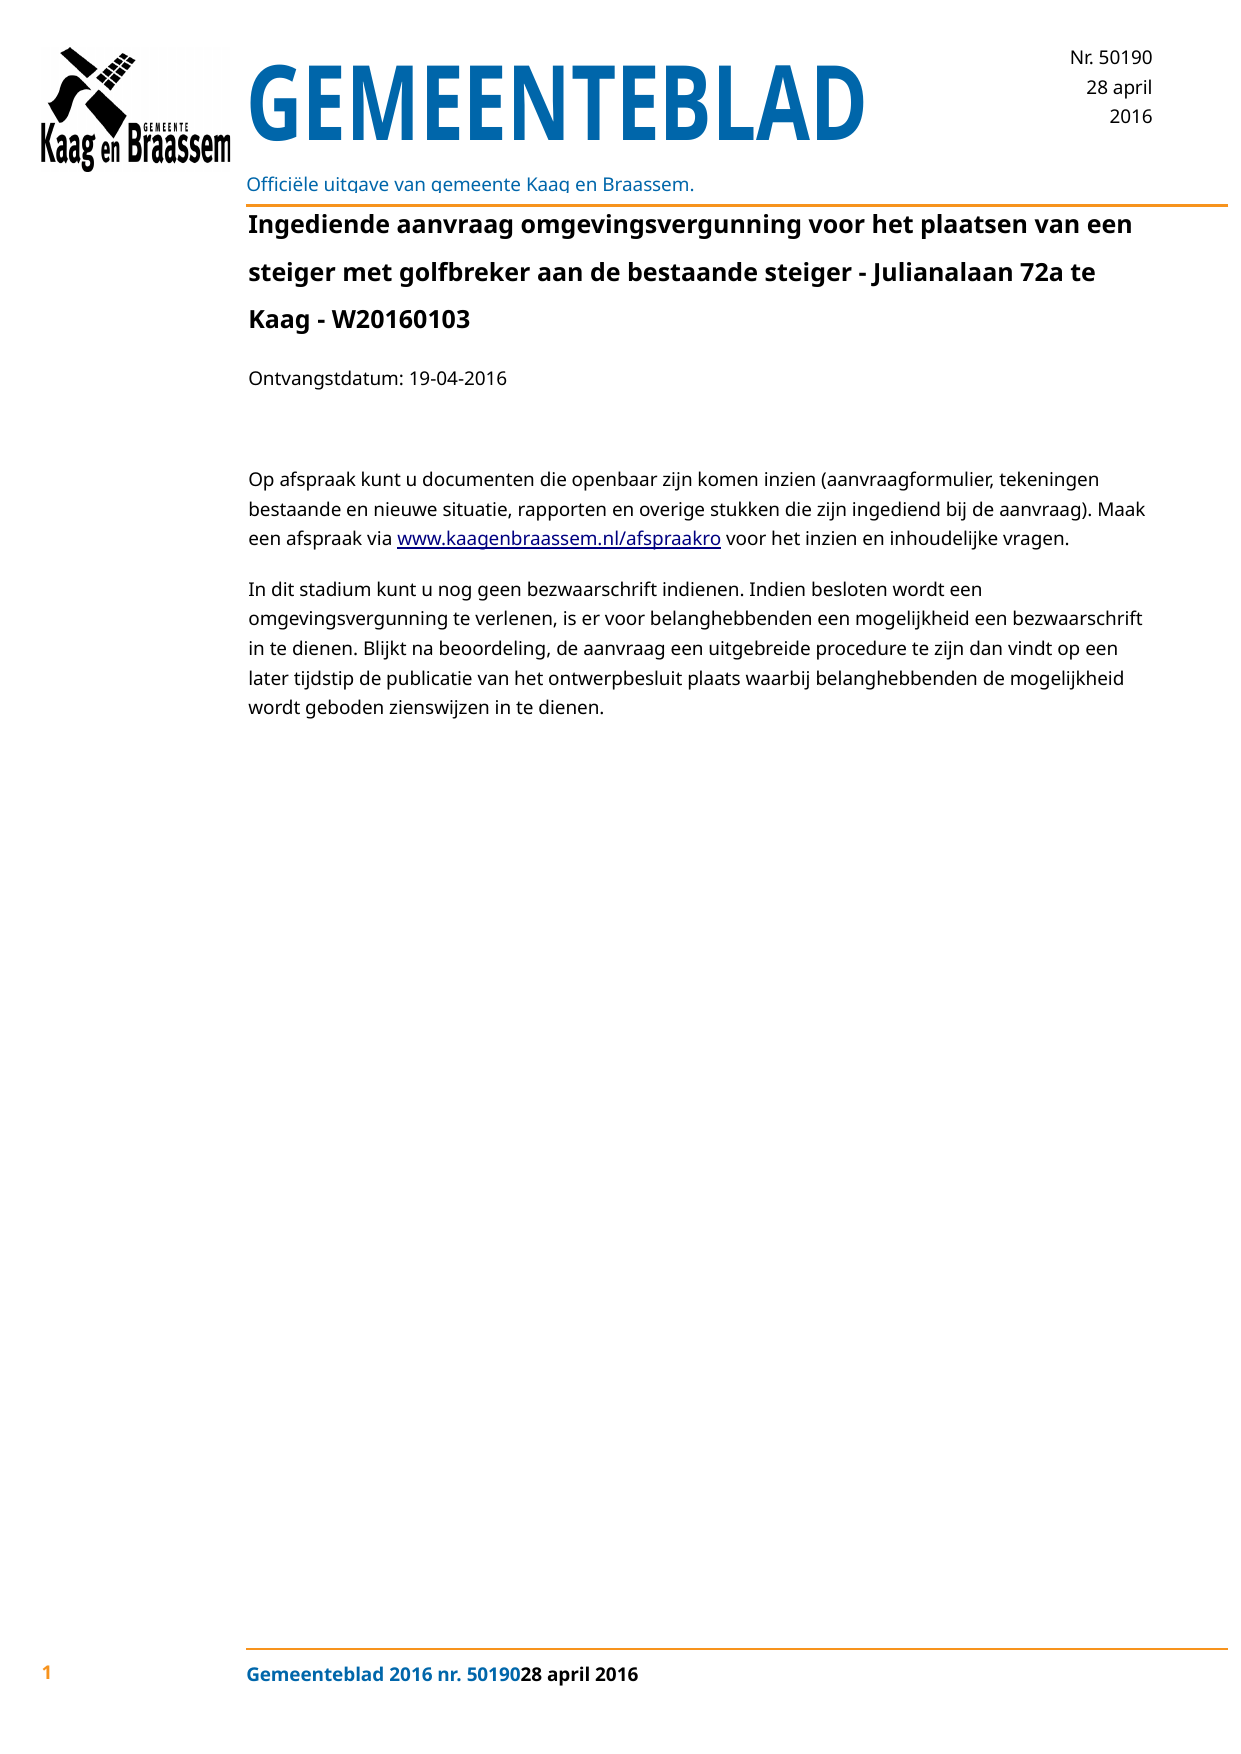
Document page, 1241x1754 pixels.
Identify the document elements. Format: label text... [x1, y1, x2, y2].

text Ingediende aanvraag omgevingsvergunning voor het plaatsen van een steiger met golfbreker aan de bestaande steiger - Julianalaan 72a te Kaag - W20160103 [248, 207, 1152, 336]
picture [41, 47, 231, 172]
text In dit stadium kunt u nog geen bezwaarschrift indienen. Indien besloten wordt een omgevingsvergunning te verlenen, is er voor belanghebbenden een mogelijkheid een bezwaarschrift in te dienen. Blijkt na beoordeling, de aanvraag een uitgebreide procedure te zijn dan vindt op een later tijdstip de publicatie van het ontwerpbesluit plaats waarbij belanghebbenden de mogelijkheid wordt geboden zienswijzen in te dienen. [248, 576, 1152, 720]
text Op afspraak kunt u documenten die openbaar zijn komen inzien (aanvraagformulier, tekeningen bestaande en nieuwe situatie, rapporten en overige stukken die zijn ingediend bij de aanvraag). Maak een afspraak via www.kaagenbraassem.nl/afspraakro voor het inzien en inhoudelijke vragen. [248, 466, 1152, 551]
text Ontvangstdatum: 19-04-2016 [248, 366, 1152, 391]
